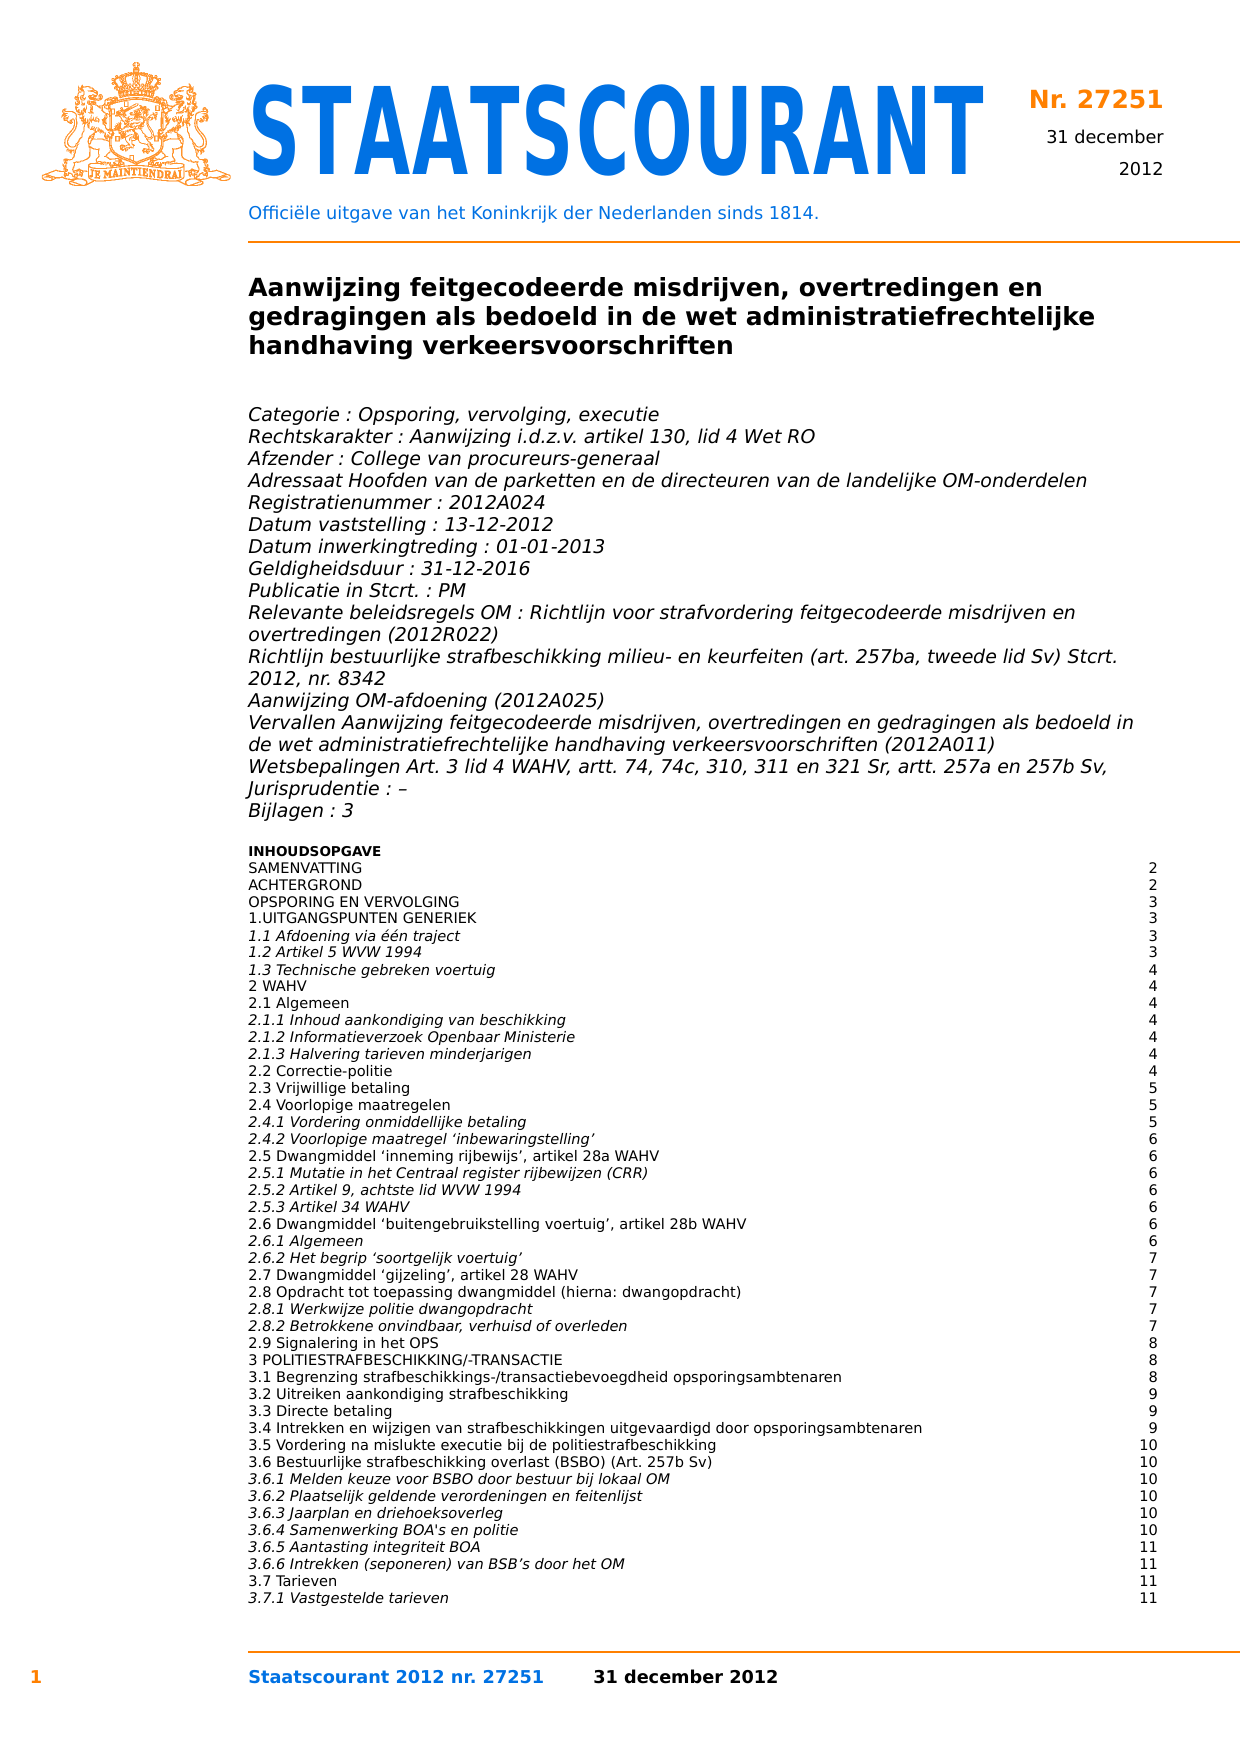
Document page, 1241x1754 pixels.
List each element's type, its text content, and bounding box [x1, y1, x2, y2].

table_cell 5 [1075, 1114, 1163, 1131]
table_cell 1.3 Technische gebreken voertuig [248, 961, 1074, 978]
table_cell 10 [1075, 1505, 1163, 1522]
table_cell 3.6.3 Jaarplan en driehoeksoverleg [248, 1505, 1074, 1522]
table_cell OPSPORING EN VERVOLGING [248, 894, 1074, 910]
text Geldigheidsduur : 31-12-2016 [248, 558, 1163, 580]
table_cell 11 [1075, 1590, 1163, 1607]
table_cell 1.UITGANGSPUNTEN GENERIEK [248, 910, 1074, 927]
table_cell 3.6.2 Plaatselijk geldende verordeningen en feitenlijst [248, 1488, 1074, 1505]
table_cell 7 [1075, 1250, 1163, 1267]
table_cell 3.6.6 Intrekken (seponeren) van BSB’s door het OM [248, 1556, 1074, 1573]
table_cell 6 [1075, 1182, 1163, 1199]
table_cell 10 [1075, 1437, 1163, 1454]
table_cell 3.6 Bestuurlijke strafbeschikking overlast (BSBO) (Art. 257b Sv) [248, 1454, 1074, 1471]
table_cell 2.9 Signalering in het OPS [248, 1335, 1074, 1352]
table_cell 7 [1075, 1318, 1163, 1335]
table_cell 8 [1075, 1335, 1163, 1352]
table_cell 2.4 Voorlopige maatregelen [248, 1097, 1074, 1114]
table_cell 4 [1075, 1063, 1163, 1080]
table_cell 3.6.5 Aantasting integriteit BOA [248, 1539, 1074, 1556]
table_cell 10 [1075, 1522, 1163, 1539]
table_cell 2.8 Opdracht tot toepassing dwangmiddel (hierna: dwangopdracht) [248, 1284, 1074, 1301]
text Publicatie in Stcrt. : PM [248, 580, 1163, 602]
table_header STAATSCOURANT [248, 62, 998, 203]
table_cell 6 [1075, 1165, 1163, 1182]
table_cell 5 [1075, 1097, 1163, 1114]
table_cell 9 [1075, 1403, 1163, 1420]
table_cell 6 [1075, 1216, 1163, 1233]
table_cell 2.8.1 Werkwijze politie dwangopdracht [248, 1301, 1074, 1318]
table_cell 2 [1075, 860, 1163, 876]
table_cell 3.6.1 Melden keuze voor BSBO door bestuur bij lokaal OM [248, 1471, 1074, 1488]
table_cell 2.8.2 Betrokkene onvindbaar, verhuisd of overleden [248, 1318, 1074, 1335]
text Rechtskarakter : Aanwijzing i.d.z.v. artikel 130, lid 4 Wet RO [248, 426, 1163, 448]
table_cell 3.6.4 Samenwerking BOA's en politie [248, 1522, 1074, 1539]
table_cell 3 [1075, 928, 1163, 944]
table_cell 7 [1075, 1267, 1163, 1284]
table_cell 2012 [998, 153, 1240, 203]
table_cell 2.1.3 Halvering tarieven minderjarigen [248, 1046, 1074, 1063]
table_cell 2.4.2 Voorlopige maatregel ‘inbewaringstelling’ [248, 1131, 1074, 1148]
table_cell 2.5.1 Mutatie in het Centraal register rijbewijzen (CRR) [248, 1165, 1074, 1182]
table_cell 10 [1075, 1488, 1163, 1505]
table_cell 5 [1075, 1080, 1163, 1097]
table_cell 3.5 Vordering na mislukte executie bij de politiestrafbeschikking [248, 1437, 1074, 1454]
text Datum inwerkingtreding : 01-01-2013 [248, 536, 1163, 558]
table_cell 2.4.1 Vordering onmiddellijke betaling [248, 1114, 1074, 1131]
table_cell 3 [1075, 910, 1163, 927]
text Wetsbepalingen Art. 3 lid 4 WAHV, artt. 74, 74c, 310, 311 en 321 Sr, artt. 257a en 257b Sv, [248, 756, 1163, 778]
table_cell 3.7 Tarieven [248, 1573, 1074, 1589]
table_cell 2.6.2 Het begrip ‘soortgelijk voertuig’ [248, 1250, 1074, 1267]
table_cell 2.5.3 Artikel 34 WAHV [248, 1199, 1074, 1216]
text Richtlijn bestuurlijke strafbeschikking milieu- en keurfeiten (art. 257ba, tweede lid Sv) Stcrt. 2012, nr. 8342 [248, 646, 1163, 690]
table_cell 4 [1075, 1012, 1163, 1029]
table_cell 2.3 Vrijwillige betaling [248, 1080, 1074, 1097]
text Datum vaststelling : 13-12-2012 [248, 514, 1163, 536]
text Registratienummer : 2012A024 [248, 492, 1163, 514]
text Afzender : College van procureurs-generaal [248, 448, 1163, 470]
table_cell 7 [1075, 1284, 1163, 1301]
table_cell 2.6 Dwangmiddel ‘buitengebruikstelling voertuig’, artikel 28b WAHV [248, 1216, 1074, 1233]
table_cell 2.2 Correctie-politie [248, 1063, 1074, 1080]
table_cell Officiële uitgave van het Koninkrijk der Nederlanden sinds 1814. [248, 203, 1240, 241]
table_cell 4 [1075, 995, 1163, 1012]
table_cell 6 [1075, 1148, 1163, 1165]
table_cell 7 [1075, 1301, 1163, 1318]
table_cell 3 POLITIESTRAFBESCHIKKING/-TRANSACTIE [248, 1352, 1074, 1369]
table_cell 6 [1075, 1131, 1163, 1148]
table_cell 10 [1075, 1471, 1163, 1488]
table_cell 2.6.1 Algemeen [248, 1233, 1074, 1250]
table_cell 11 [1075, 1556, 1163, 1573]
table_cell 3.1 Begrenzing strafbeschikkings-/transactiebevoegdheid opsporingsambtenaren [248, 1369, 1074, 1386]
table_cell 2 [1075, 876, 1163, 893]
text Aanwijzing OM-afdoening (2012A025) [248, 690, 1163, 712]
table_header INHOUDSOPGAVE [248, 844, 1163, 859]
table_cell 3.4 Intrekken en wijzigen van strafbeschikkingen uitgevaardigd door opsporingsambtenaren [248, 1420, 1074, 1437]
table_cell 2.1 Algemeen [248, 995, 1074, 1012]
table_cell 2.5.2 Artikel 9, achtste lid WVW 1994 [248, 1182, 1074, 1199]
table_cell 10 [1075, 1454, 1163, 1471]
table_cell 3 [1075, 894, 1163, 910]
table_cell 1.1 Afdoening via één traject [248, 928, 1074, 944]
text overtredingen (2012R022) [248, 624, 1163, 646]
table_cell 4 [1075, 978, 1163, 995]
table_cell 2 WAHV [248, 978, 1074, 995]
table_cell 31 december [998, 121, 1240, 153]
table_cell 2.1.2 Informatieverzoek Openbaar Ministerie [248, 1029, 1074, 1046]
table_cell 2.7 Dwangmiddel ‘gijzeling’, artikel 28 WAHV [248, 1267, 1074, 1284]
table_cell SAMENVATTING [248, 860, 1074, 876]
table_cell ACHTERGROND [248, 876, 1074, 893]
table_cell 11 [1075, 1539, 1163, 1556]
text Vervallen Aanwijzing feitgecodeerde misdrijven, overtredingen en gedragingen als bedoeld in de wet administratiefrechtelijke handhaving verkeersvoorschriften (2012A011) [248, 712, 1163, 756]
picture [41, 62, 231, 186]
table_cell 3.7.1 Vastgestelde tarieven [248, 1590, 1074, 1607]
table_cell 3.3 Directe betaling [248, 1403, 1074, 1420]
table_cell 9 [1075, 1386, 1163, 1403]
table_cell 2.1.1 Inhoud aankondiging van beschikking [248, 1012, 1074, 1029]
text Bijlagen : 3 [248, 800, 1163, 822]
table_header Nr. 27251 [998, 62, 1240, 121]
table_cell 6 [1075, 1233, 1163, 1250]
table_cell 3 [1075, 944, 1163, 961]
table_cell 11 [1075, 1573, 1163, 1589]
table_cell 3.2 Uitreiken aankondiging strafbeschikking [248, 1386, 1074, 1403]
subtitle Aanwijzing feitgecodeerde misdrijven, overtredingen en gedragingen als bedoeld in de wet administratiefrechtelijke handhaving verkeersvoorschriften [248, 273, 1163, 361]
table_cell 8 [1075, 1369, 1163, 1386]
table_cell 8 [1075, 1352, 1163, 1369]
table_cell 4 [1075, 1029, 1163, 1046]
text Jurisprudentie : – [248, 778, 1163, 800]
table_cell 4 [1075, 961, 1163, 978]
text Adressaat Hoofden van de parketten en de directeuren van de landelijke OM-onderdelen [248, 470, 1163, 492]
text Relevante beleidsregels OM : Richtlijn voor strafvordering feitgecodeerde misdrijven en [248, 602, 1163, 624]
table_cell 4 [1075, 1046, 1163, 1063]
text Categorie : Opsporing, vervolging, executie [248, 404, 1163, 426]
table_header [25, 62, 248, 241]
table_cell 2.5 Dwangmiddel ‘inneming rijbewijs’, artikel 28a WAHV [248, 1148, 1074, 1165]
table_cell 6 [1075, 1199, 1163, 1216]
table_cell 1.2 Artikel 5 WVW 1994 [248, 944, 1074, 961]
table_cell 9 [1075, 1420, 1163, 1437]
